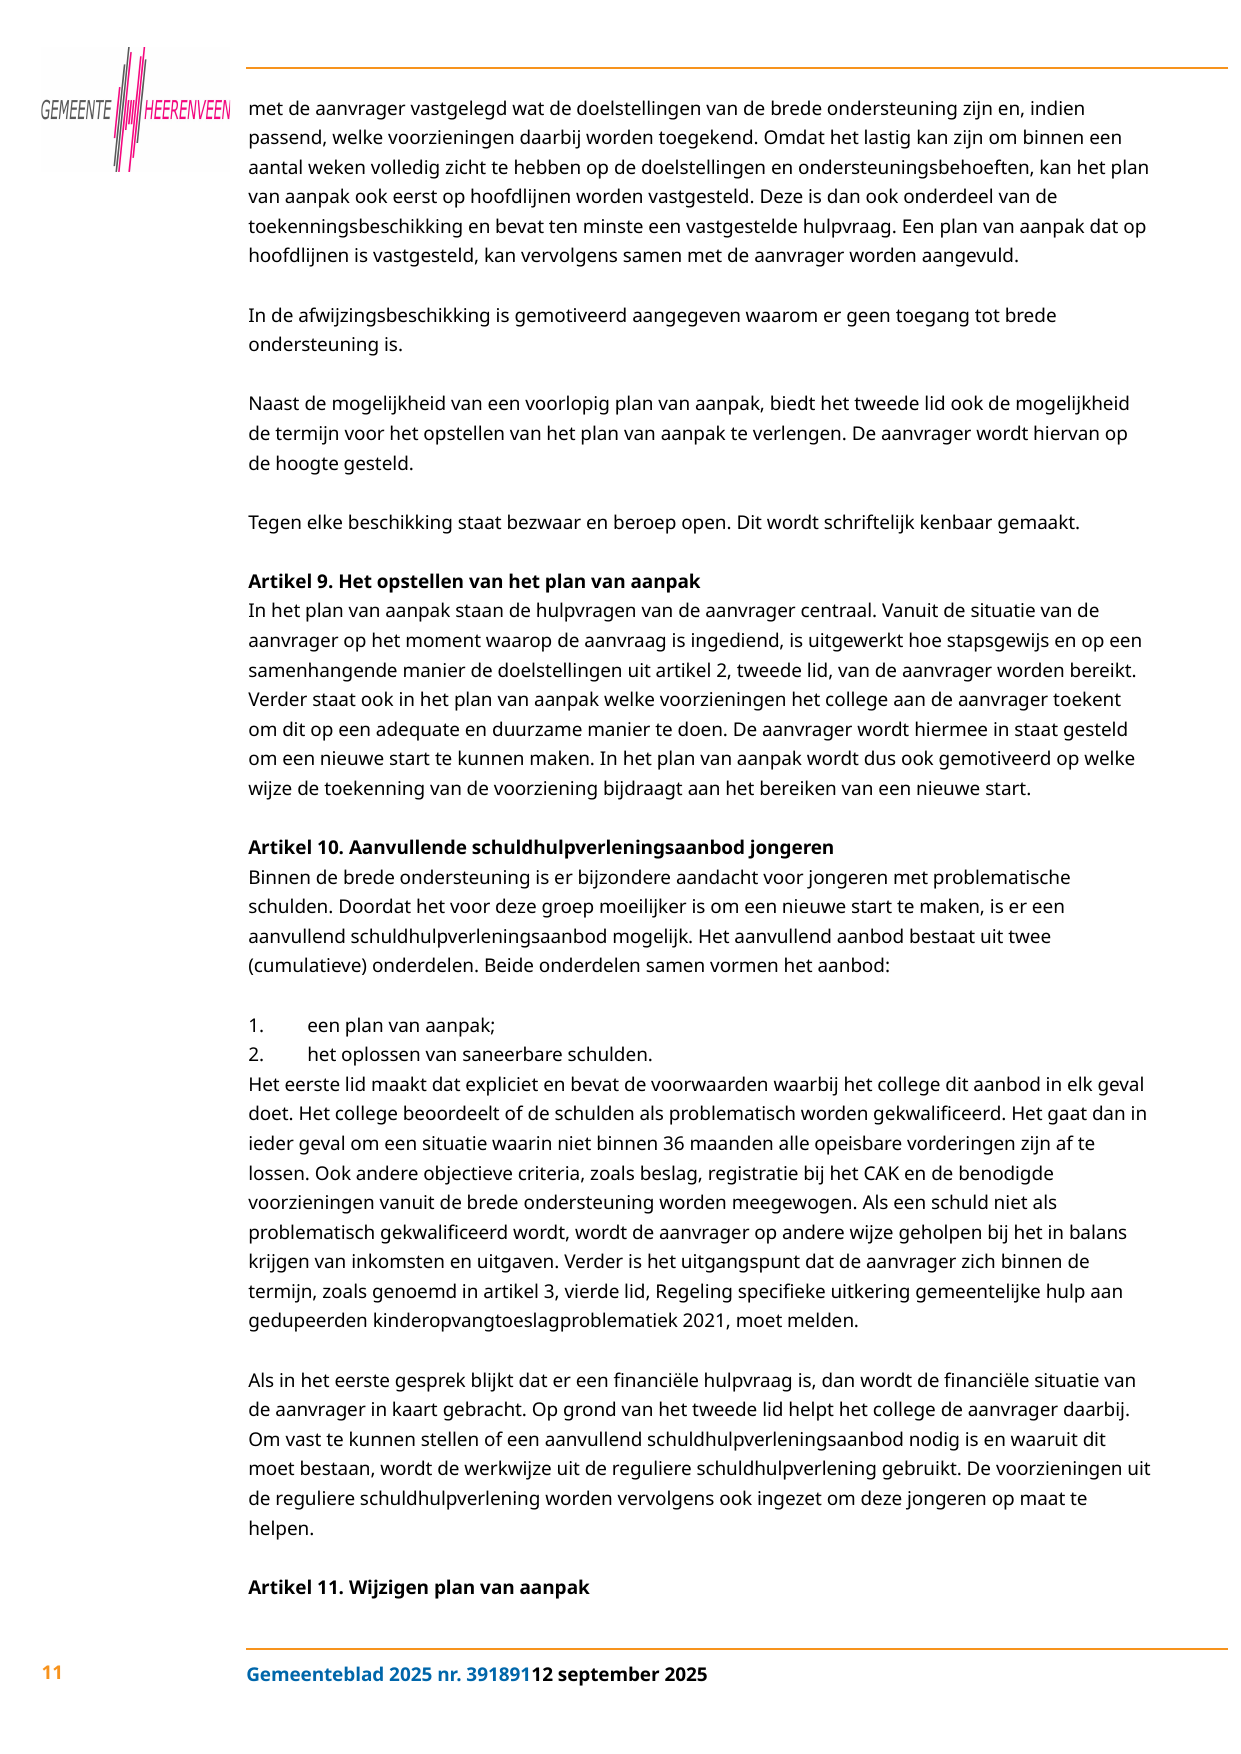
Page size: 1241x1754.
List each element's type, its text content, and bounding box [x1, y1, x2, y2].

text Naast de mogelijkheid van een voorlopig plan van aanpak, biedt het tweede lid ook de mogelijkheid de termijn voor het opstellen van het plan van aanpak te verlengen. De aanvrager wordt hiervan op de hoogte gesteld. [248, 391, 1152, 476]
text In de afwijzingsbeschikking is gemotiveerd aangegeven waarom er geen toegang tot brede ondersteuning is. [248, 302, 1152, 357]
text In het plan van aanpak staan de hulpvragen van de aanvrager centraal. Vanuit de situatie van de aanvrager op het moment waarop de aanvraag is ingediend, is uitgewerkt hoe stapsgewijs en op een samenhangende manier de doelstellingen uit artikel 2, tweede lid, van de aanvrager worden bereikt. Verder staat ook in het plan van aanpak welke voorzieningen het college aan de aanvrager toekent om dit op een adequate en duurzame manier te doen. De aanvrager wordt hiermee in staat gesteld om een nieuwe start te kunnen maken. In het plan van aanpak wordt dus ook gemotiveerd op welke wijze de toekenning van de voorziening bijdraagt aan het bereiken van een nieuwe start. [248, 598, 1152, 801]
list het oplossen van saneerbare schulden. [248, 1041, 1152, 1067]
text Artikel 10. Aanvullende schuldhulpverleningsaanbod jongeren [248, 834, 1152, 860]
list een plan van aanpak; [248, 1012, 1152, 1038]
text Tegen elke beschikking staat bezwaar en beroep open. Dit wordt schriftelijk kenbaar gemaakt. [248, 509, 1152, 535]
text Artikel 11. Wijzigen plan van aanpak [248, 1574, 1152, 1600]
text met de aanvrager vastgelegd wat de doelstellingen van de brede ondersteuning zijn en, indien passend, welke voorzieningen daarbij worden toegekend. Omdat het lastig kan zijn om binnen een aantal weken volledig zicht te hebben op de doelstellingen en ondersteuningsbehoeften, kan het plan van aanpak ook eerst op hoofdlijnen worden vastgesteld. Deze is dan ook onderdeel van de toekenningsbeschikking en bevat ten minste een vastgestelde hulpvraag. Een plan van aanpak dat op hoofdlijnen is vastgesteld, kan vervolgens samen met de aanvrager worden aangevuld. [248, 95, 1152, 268]
text Als in het eerste gesprek blijkt dat er een financiële hulpvraag is, dan wordt de financiële situatie van de aanvrager in kaart gebracht. Op grond van het tweede lid helpt het college de aanvrager daarbij. Om vast te kunnen stellen of een aanvullend schuldhulpverleningsaanbod nodig is en waaruit dit moet bestaan, wordt de werkwijze uit de reguliere schuldhulpverlening gebruikt. De voorzieningen uit de reguliere schuldhulpverlening worden vervolgens ook ingezet om deze jongeren op maat te helpen. [248, 1367, 1152, 1541]
text Het eerste lid maakt dat expliciet en bevat de voorwaarden waarbij het college dit aanbod in elk geval doet. Het college beoordeelt of de schulden als problematisch worden gekwalificeerd. Het gaat dan in ieder geval om een situatie waarin niet binnen 36 maanden alle opeisbare vorderingen zijn af te lossen. Ook andere objectieve criteria, zoals beslag, registratie bij het CAK en de benodigde voorzieningen vanuit de brede ondersteuning worden meegewogen. Als een schuld niet als problematisch gekwalificeerd wordt, wordt de aanvrager op andere wijze geholpen bij het in balans krijgen van inkomsten en uitgaven. Verder is het uitgangspunt dat de aanvrager zich binnen de termijn, zoals genoemd in artikel 3, vierde lid, Regeling specifieke uitkering gemeentelijke hulp aan gedupeerden kinderopvangtoeslagproblematiek 2021, moet melden. [248, 1071, 1152, 1333]
picture [41, 47, 231, 172]
text Binnen de brede ondersteuning is er bijzondere aandacht voor jongeren met problematische schulden. Doordat het voor deze groep moeilijker is om een nieuwe start te maken, is er een aanvullend schuldhulpverleningsaanbod mogelijk. Het aanvullend aanbod bestaat uit twee (cumulatieve) onderdelen. Beide onderdelen samen vormen het aanbod: [248, 864, 1152, 978]
text Artikel 9. Het opstellen van het plan van aanpak [248, 568, 1152, 594]
